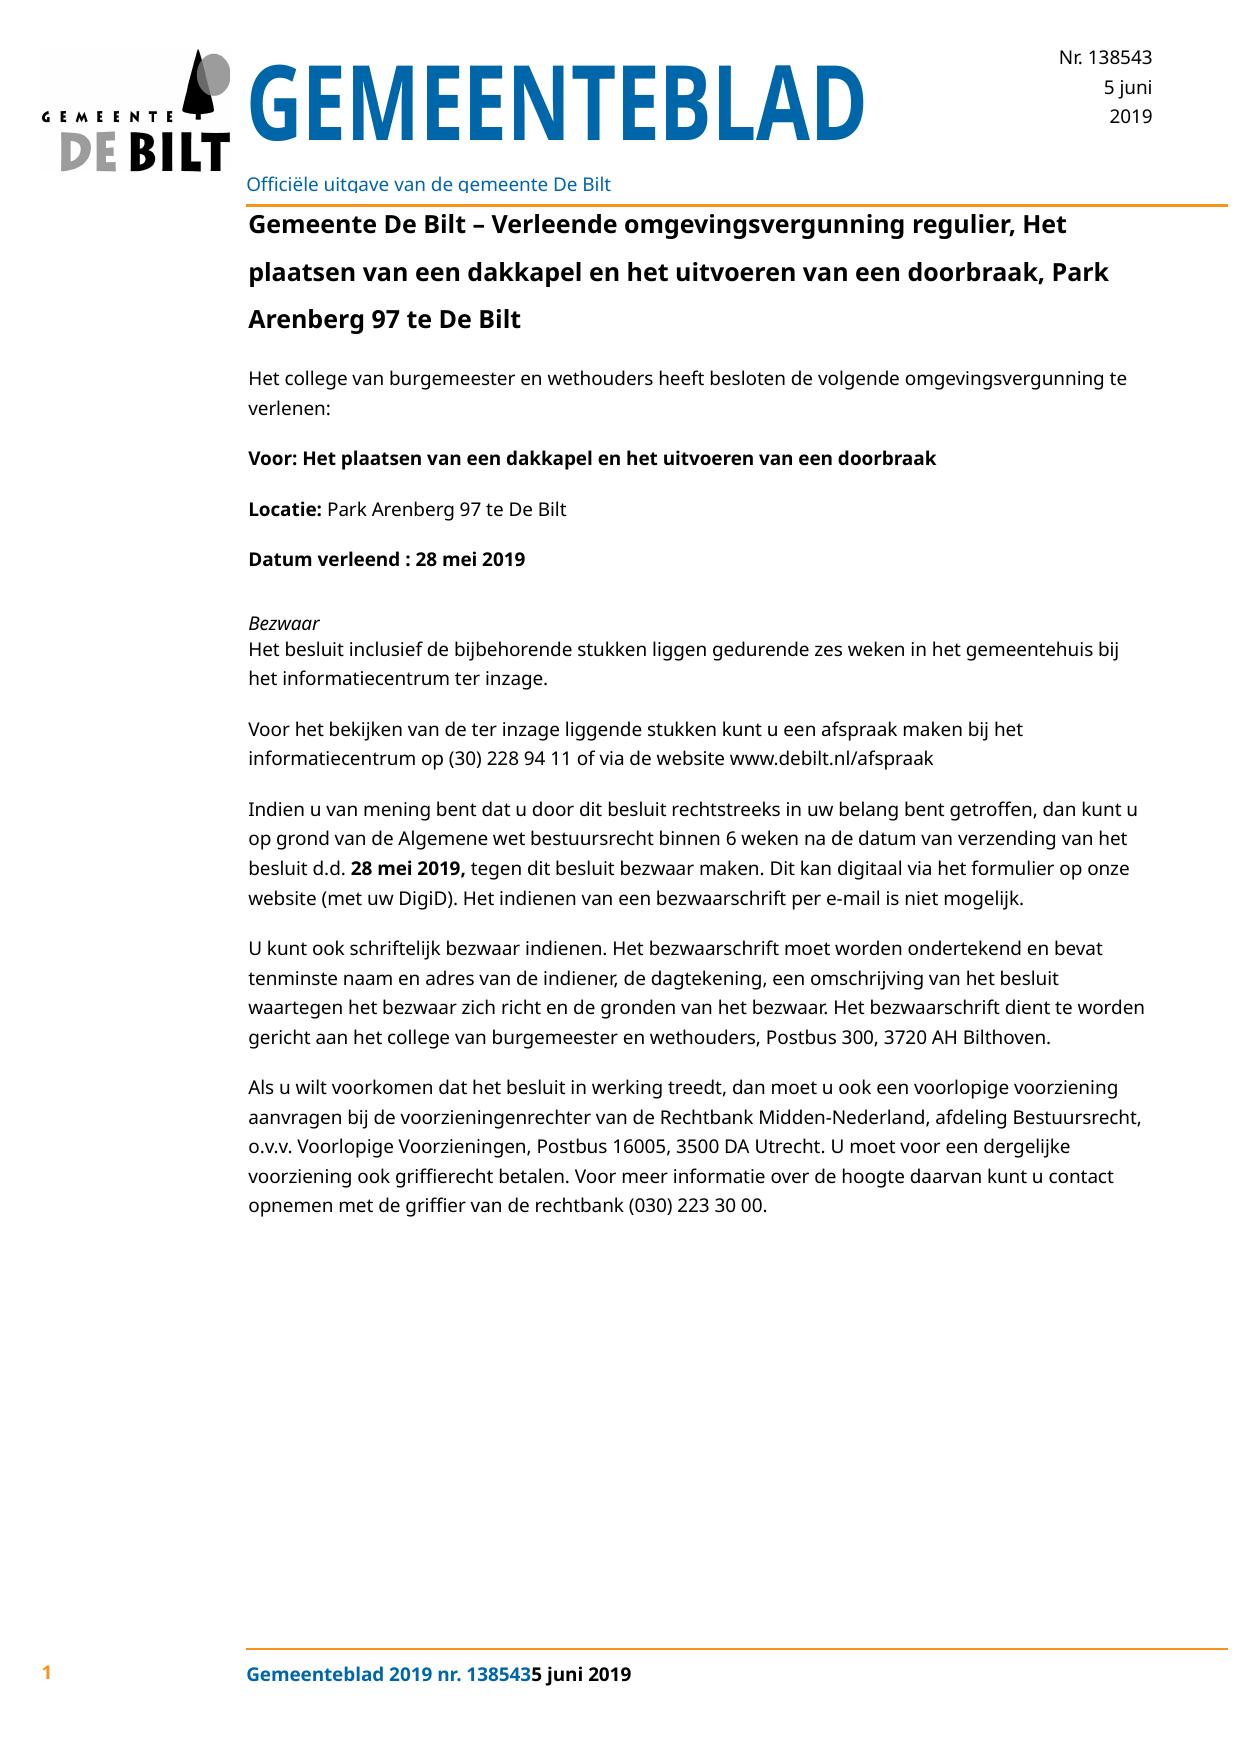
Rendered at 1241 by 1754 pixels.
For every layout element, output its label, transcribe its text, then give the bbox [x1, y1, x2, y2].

text Indien u van mening bent dat u door dit besluit rechtstreeks in uw belang bent getroffen, dan kunt u op grond van de Algemene wet bestuursrecht binnen 6 weken na de datum van verzending van het besluit d.d. 28 mei 2019, tegen dit besluit bezwaar maken. Dit kan digitaal via het formulier op onze website (met uw DigiD). Het indienen van een bezwaarschrift per e-mail is niet mogelijk. [248, 796, 1152, 911]
text Locatie: Park Arenberg 97 te De Bilt [248, 496, 1152, 522]
text Gemeente De Bilt – Verleende omgevingsvergunning regulier, Het plaatsen van een dakkapel en het uitvoeren van een doorbraak, Park Arenberg 97 te De Bilt [248, 207, 1152, 336]
text Als u wilt voorkomen dat het besluit in werking treedt, dan moet u ook een voorlopige voorziening aanvragen bij de voorzieningenrechter van de Rechtbank Midden-Nederland, afdeling Bestuursrecht, o.v.v. Voorlopige Voorzieningen, Postbus 16005, 3500 DA Utrecht. U moet voor een dergelijke voorziening ook griffierecht betalen. Voor meer informatie over de hoogte daarvan kunt u contact opnemen met de griffier van de rechtbank (030) 223 30 00. [248, 1074, 1152, 1218]
text U kunt ook schriftelijk bezwaar indienen. Het bezwaarschrift moet worden ondertekend en bevat tenminste naam en adres van de indiener, de dagtekening, een omschrijving van het besluit waartegen het bezwaar zich richt en de gronden van het bezwaar. Het bezwaarschrift dient te worden gericht aan het college van burgemeester en wethouders, Postbus 300, 3720 AH Bilthoven. [248, 935, 1152, 1050]
text Voor het bekijken van de ter inzage liggende stukken kunt u een afspraak maken bij het informatiecentrum op (30) 228 94 11 of via de website www.debilt.nl/afspraak [248, 716, 1152, 771]
text Het besluit inclusief de bijbehorende stukken liggen gedurende zes weken in het gemeentehuis bij het informatiecentrum ter inzage. [248, 636, 1152, 691]
text Datum verleend : 28 mei 2019 [248, 546, 1152, 572]
text Bezwaar [248, 610, 1152, 636]
text Voor: Het plaatsen van een dakkapel en het uitvoeren van een doorbraak [248, 446, 1152, 471]
text Het college van burgemeester en wethouders heeft besloten de volgende omgevingsvergunning te verlenen: [248, 366, 1152, 421]
picture [41, 47, 231, 172]
